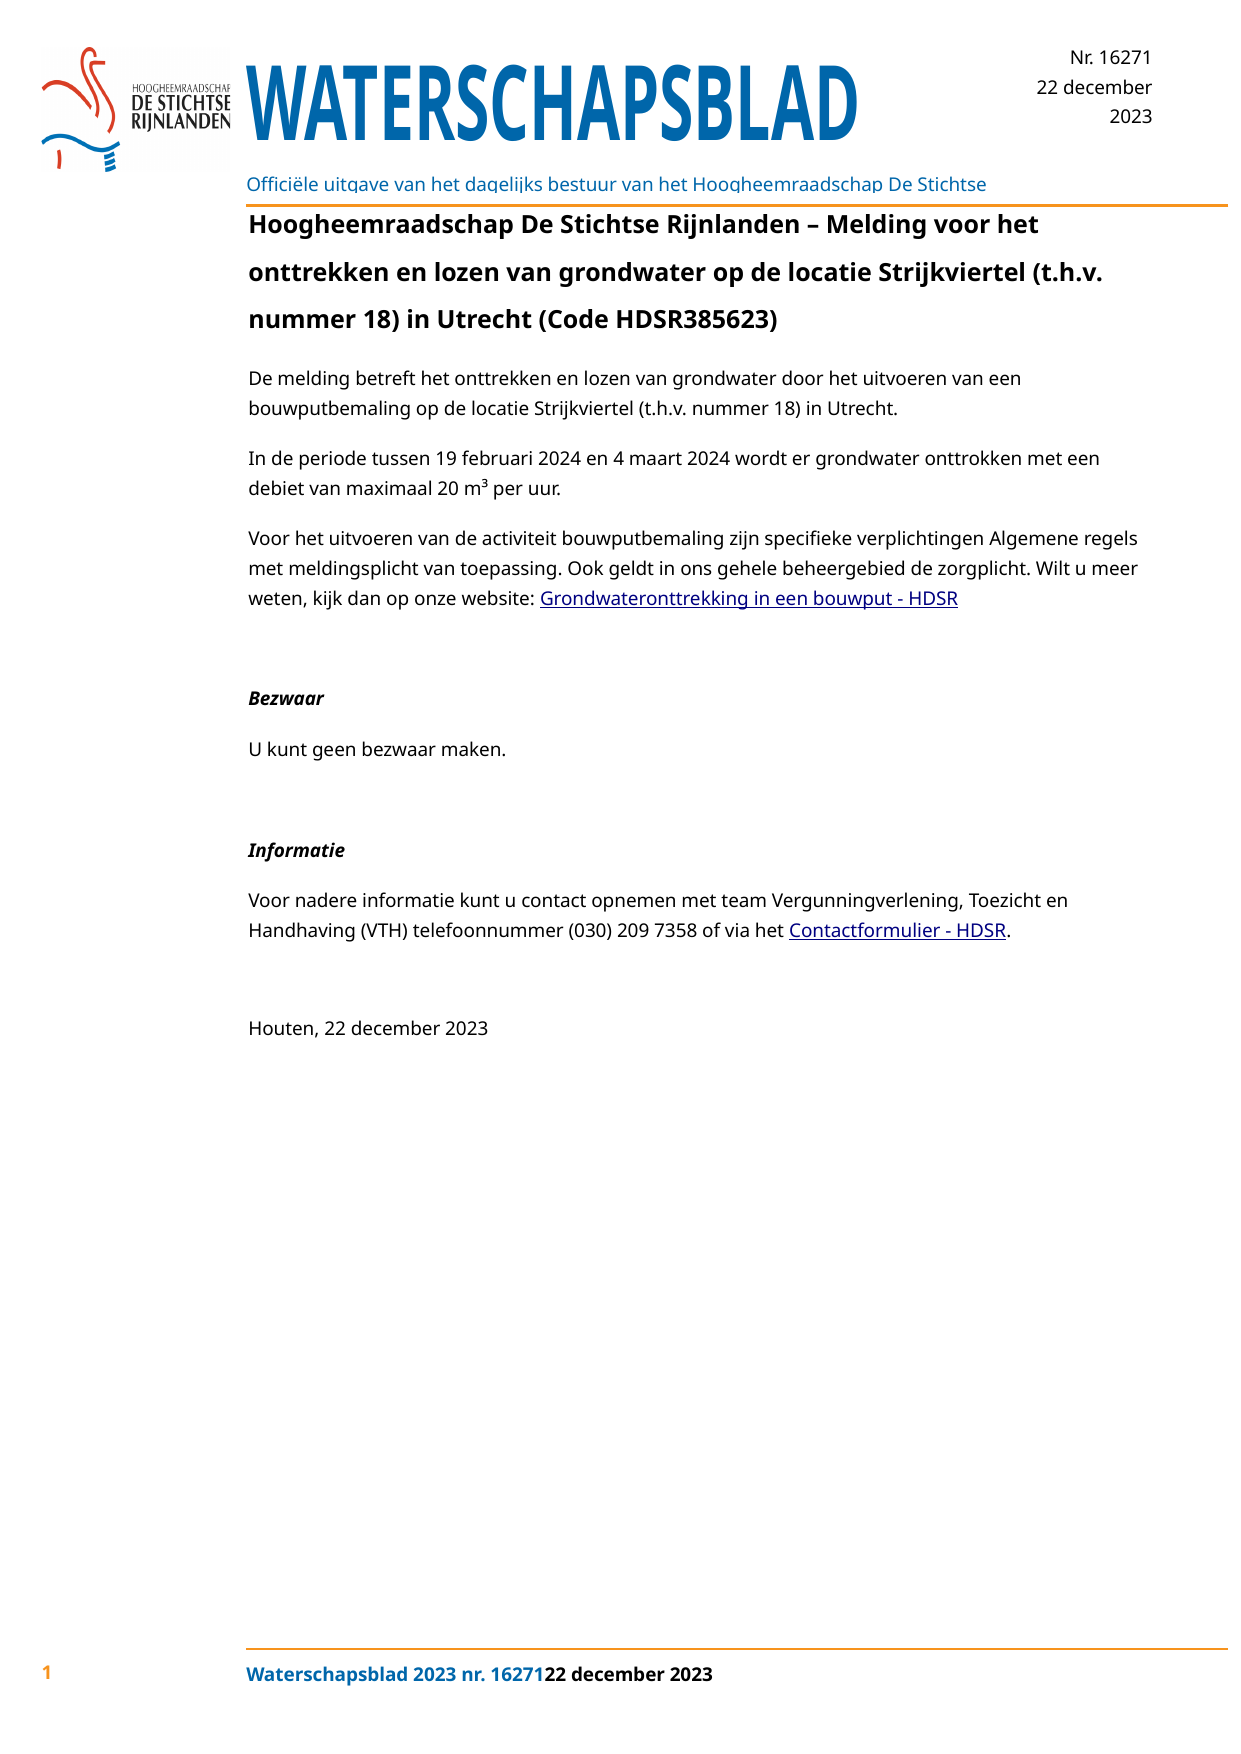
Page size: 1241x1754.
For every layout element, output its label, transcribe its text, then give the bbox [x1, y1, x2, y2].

text Voor het uitvoeren van de activiteit bouwputbemaling zijn specifieke verplichtingen Algemene regels met meldingsplicht van toepassing. Ook geldt in ons gehele beheergebied de zorgplicht. Wilt u meer weten, kijk dan op onze website: Grondwateronttrekking in een bouwput - HDSR [248, 526, 1152, 610]
text Houten, 22 december 2023 [248, 1015, 1152, 1041]
text U kunt geen bezwaar maken. [248, 736, 1152, 762]
text In de periode tussen 19 februari 2024 en 4 maart 2024 wordt er grondwater onttrokken met een debiet van maximaal 20 m³ per uur. [248, 446, 1152, 501]
text Hoogheemraadschap De Stichtse Rijnlanden – Melding voor het onttrekken en lozen van grondwater op de locatie Strijkviertel (t.h.v. nummer 18) in Utrecht (Code HDSR385623) [248, 207, 1152, 336]
text De melding betreft het onttrekken en lozen van grondwater door het uitvoeren van een bouwputbemaling op de locatie Strijkviertel (t.h.v. nummer 18) in Utrecht. [248, 366, 1152, 421]
text Informatie [248, 837, 1152, 862]
picture [41, 47, 231, 172]
text Voor nadere informatie kunt u contact opnemen met team Vergunningverlening, Toezicht en Handhaving (VTH) telefoonnummer (030) 209 7358 of via het Contactformulier - HDSR. [248, 887, 1152, 942]
text Bezwaar [248, 686, 1152, 711]
